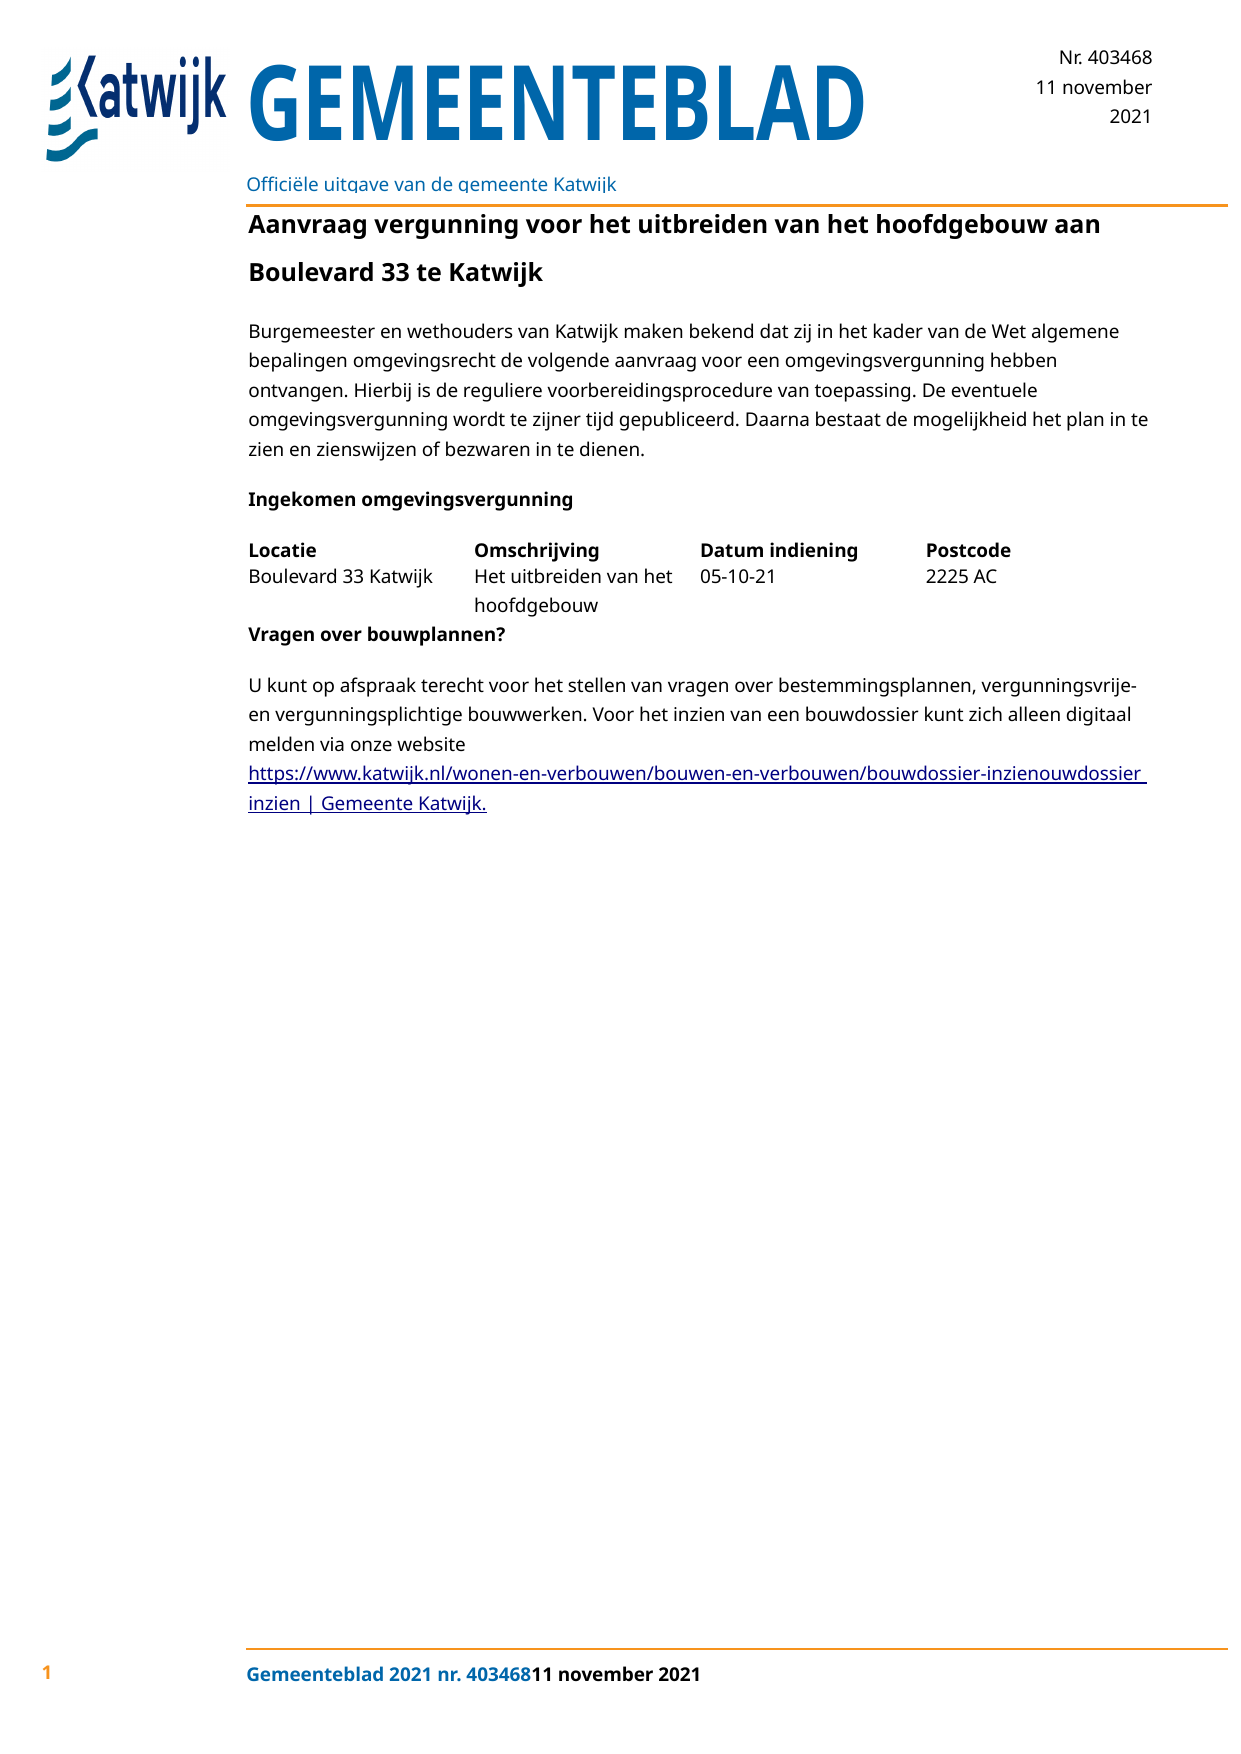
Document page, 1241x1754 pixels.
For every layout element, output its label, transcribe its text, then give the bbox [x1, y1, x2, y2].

text Burgemeester en wethouders van Katwijk maken bekend dat zij in het kader van de Wet algemene bepalingen omgevingsrecht de volgende aanvraag voor een omgevingsvergunning hebben ontvangen. Hierbij is de reguliere voorbereidingsprocedure van toepassing. De eventuele omgevingsvergunning wordt te zijner tijd gepubliceerd. Daarna bestaat de mogelijkheid het plan in te zien en zienswijzen of bezwaren in te dienen. [248, 318, 1152, 462]
text Ingekomen omgevingsvergunning [248, 487, 1152, 512]
text Aanvraag vergunning voor het uitbreiden van het hoofdgebouw aan Boulevard 33 te Katwijk [248, 207, 1152, 288]
picture [41, 47, 231, 172]
table_cell 05-10-21 [700, 563, 926, 618]
table_header Omschrijving [474, 537, 700, 563]
table_cell Boulevard 33 Katwijk [248, 563, 474, 618]
text Vragen over bouwplannen? [248, 621, 1152, 647]
table_cell 2225 AC [926, 563, 1152, 618]
table_header Locatie [248, 537, 474, 563]
text U kunt op afspraak terecht voor het stellen van vragen over bestemmingsplannen, vergunningsvrije- en vergunningsplichtige bouwwerken. Voor het inzien van een bouwdossier kunt zich alleen digitaal melden via onze website https://www.katwijk.nl/wonen-en-verbouwen/bouwen-en-verbouwen/bouwdossier-inzienouwdossier inzien | Gemeente Katwijk. [248, 672, 1152, 816]
table_header Datum indiening [700, 537, 926, 563]
table_header Postcode [926, 537, 1152, 563]
table_cell Het uitbreiden van het hoofdgebouw [474, 563, 700, 618]
